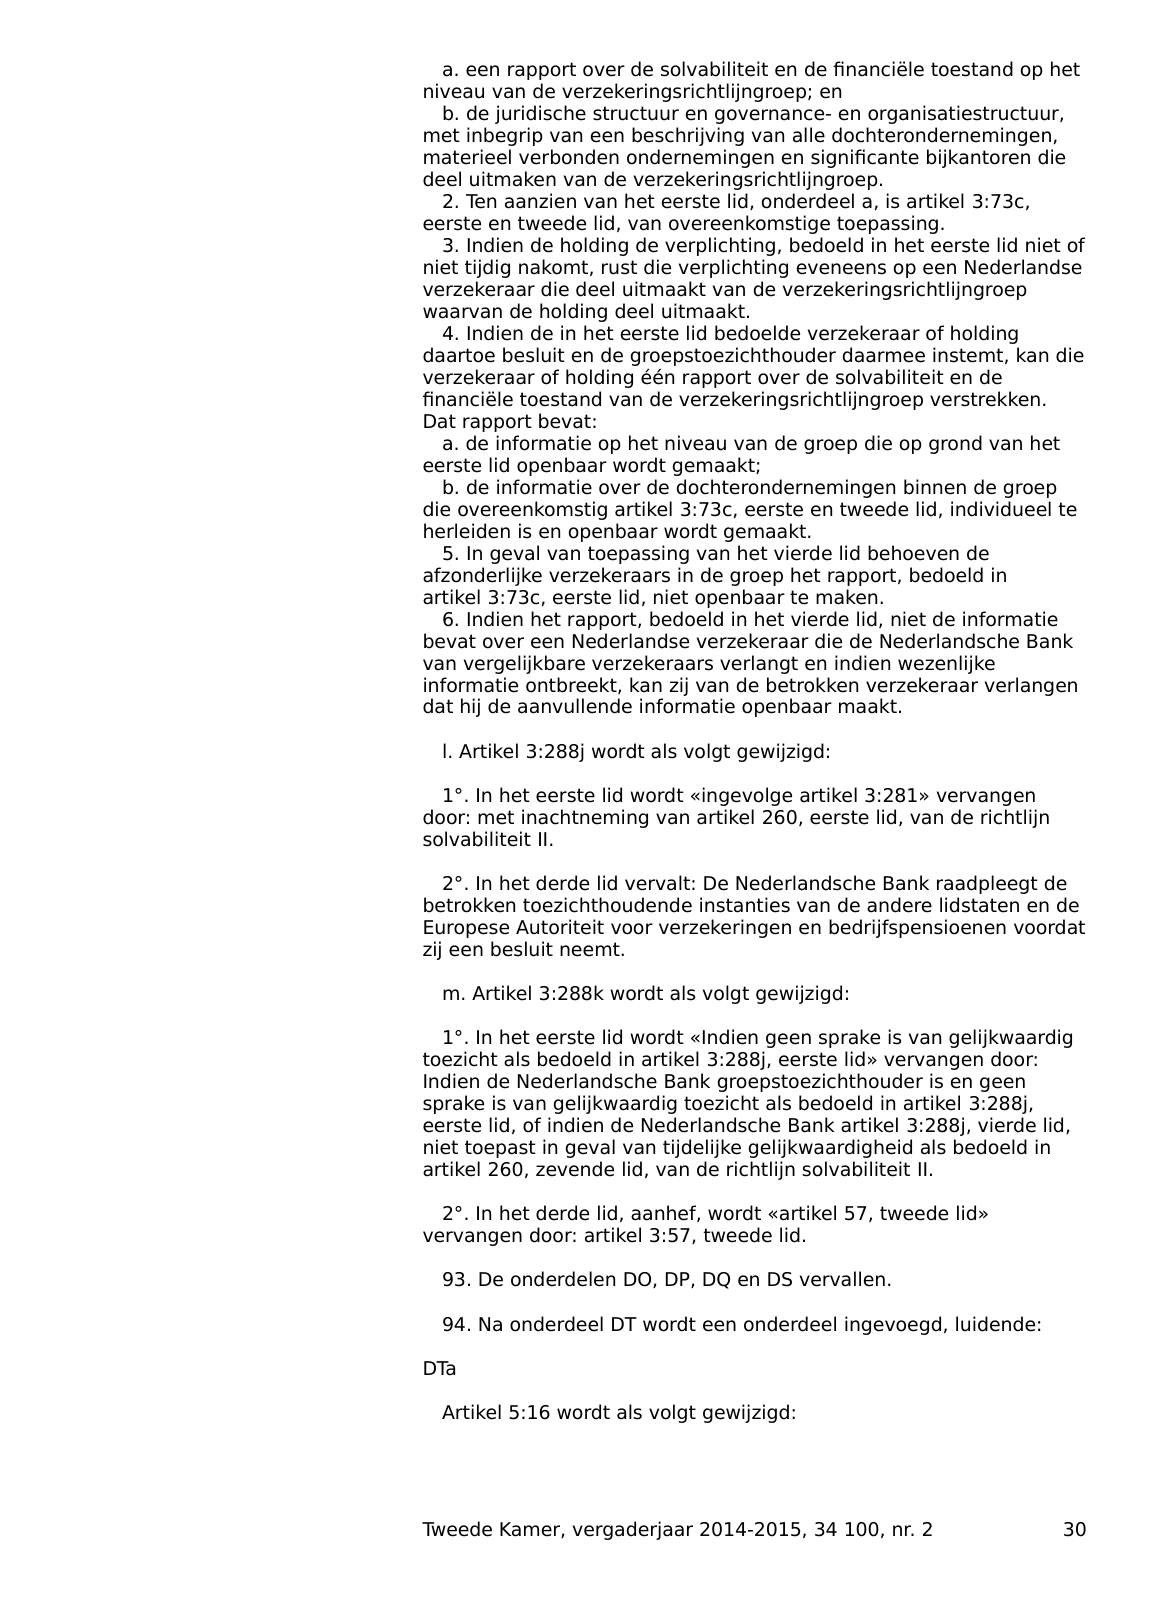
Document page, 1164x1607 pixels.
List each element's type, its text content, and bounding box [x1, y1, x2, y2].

text 94. Na onderdeel DT wordt een onderdeel ingevoegd, luidende: [422, 1313, 1087, 1336]
text 5. In geval van toepassing van het vierde lid behoeven de afzonderlijke verzekeraars in de groep het rapport, bedoeld in artikel 3:73c, eerste lid, niet openbaar te maken. [422, 543, 1087, 608]
text 2°. In het derde lid, aanhef, wordt «artikel 57, tweede lid» vervangen door: artikel 3:57, tweede lid. [422, 1203, 1087, 1247]
text a. een rapport over de solvabiliteit en de financiële toestand op het niveau van de verzekeringsrichtlijngroep; en [422, 59, 1087, 103]
text m. Artikel 3:288k wordt als volgt gewijzigd: [422, 983, 1087, 1005]
text 2°. In het derde lid vervalt: De Nederlandsche Bank raadpleegt de betrokken toezichthoudende instanties van de andere lidstaten en de Europese Autoriteit voor verzekeringen en bedrijfspensioenen voordat zij een besluit neemt. [422, 873, 1087, 961]
text 93. De onderdelen DO, DP, DQ en DS vervallen. [422, 1269, 1087, 1291]
text b. de juridische structuur en governance- en organisatiestructuur, met inbegrip van een beschrijving van alle dochterondernemingen, materieel verbonden ondernemingen en significante bijkantoren die deel uitmaken van de verzekeringsrichtlijngroep. [422, 103, 1087, 191]
text l. Artikel 3:288j wordt als volgt gewijzigd: [422, 741, 1087, 763]
text b. de informatie over de dochterondernemingen binnen de groep die overeenkomstig artikel 3:73c, eerste en tweede lid, individueel te herleiden is en openbaar wordt gemaakt. [422, 477, 1087, 543]
text 1°. In het eerste lid wordt «ingevolge artikel 3:281» vervangen door: met inachtneming van artikel 260, eerste lid, van de richtlijn solvabiliteit II. [422, 785, 1087, 851]
text 6. Indien het rapport, bedoeld in het vierde lid, niet de informatie bevat over een Nederlandse verzekeraar die de Nederlandsche Bank van vergelijkbare verzekeraars verlangt en indien wezenlijke informatie ontbreekt, kan zij van de betrokken verzekeraar verlangen dat hij de aanvullende informatie openbaar maakt. [422, 608, 1087, 718]
text Artikel 5:16 wordt als volgt gewijzigd: [422, 1402, 1087, 1424]
text 2. Ten aanzien van het eerste lid, onderdeel a, is artikel 3:73c, eerste en tweede lid, van overeenkomstige toepassing. [422, 191, 1087, 235]
text 4. Indien de in het eerste lid bedoelde verzekeraar of holding daartoe besluit en de groepstoezichthouder daarmee instemt, kan die verzekeraar of holding één rapport over de solvabiliteit en de financiële toestand van de verzekeringsrichtlijngroep verstrekken. Dat rapport bevat: [422, 323, 1087, 433]
text DTa [422, 1358, 1087, 1380]
text a. de informatie op het niveau van de groep die op grond van het eerste lid openbaar wordt gemaakt; [422, 433, 1087, 477]
text 1°. In het eerste lid wordt «Indien geen sprake is van gelijkwaardig toezicht als bedoeld in artikel 3:288j, eerste lid» vervangen door: Indien de Nederlandsche Bank groepstoezichthouder is en geen sprake is van gelijkwaardig toezicht als bedoeld in artikel 3:288j, eerste lid, of indien de Nederlandsche Bank artikel 3:288j, vierde lid, niet toepast in geval van tijdelijke gelijkwaardigheid als bedoeld in artikel 260, zevende lid, van de richtlijn solvabiliteit II. [422, 1027, 1087, 1181]
text 3. Indien de holding de verplichting, bedoeld in het eerste lid niet of niet tijdig nakomt, rust die verplichting eveneens op een Nederlandse verzekeraar die deel uitmaakt van de verzekeringsrichtlijngroep waarvan de holding deel uitmaakt. [422, 235, 1087, 323]
